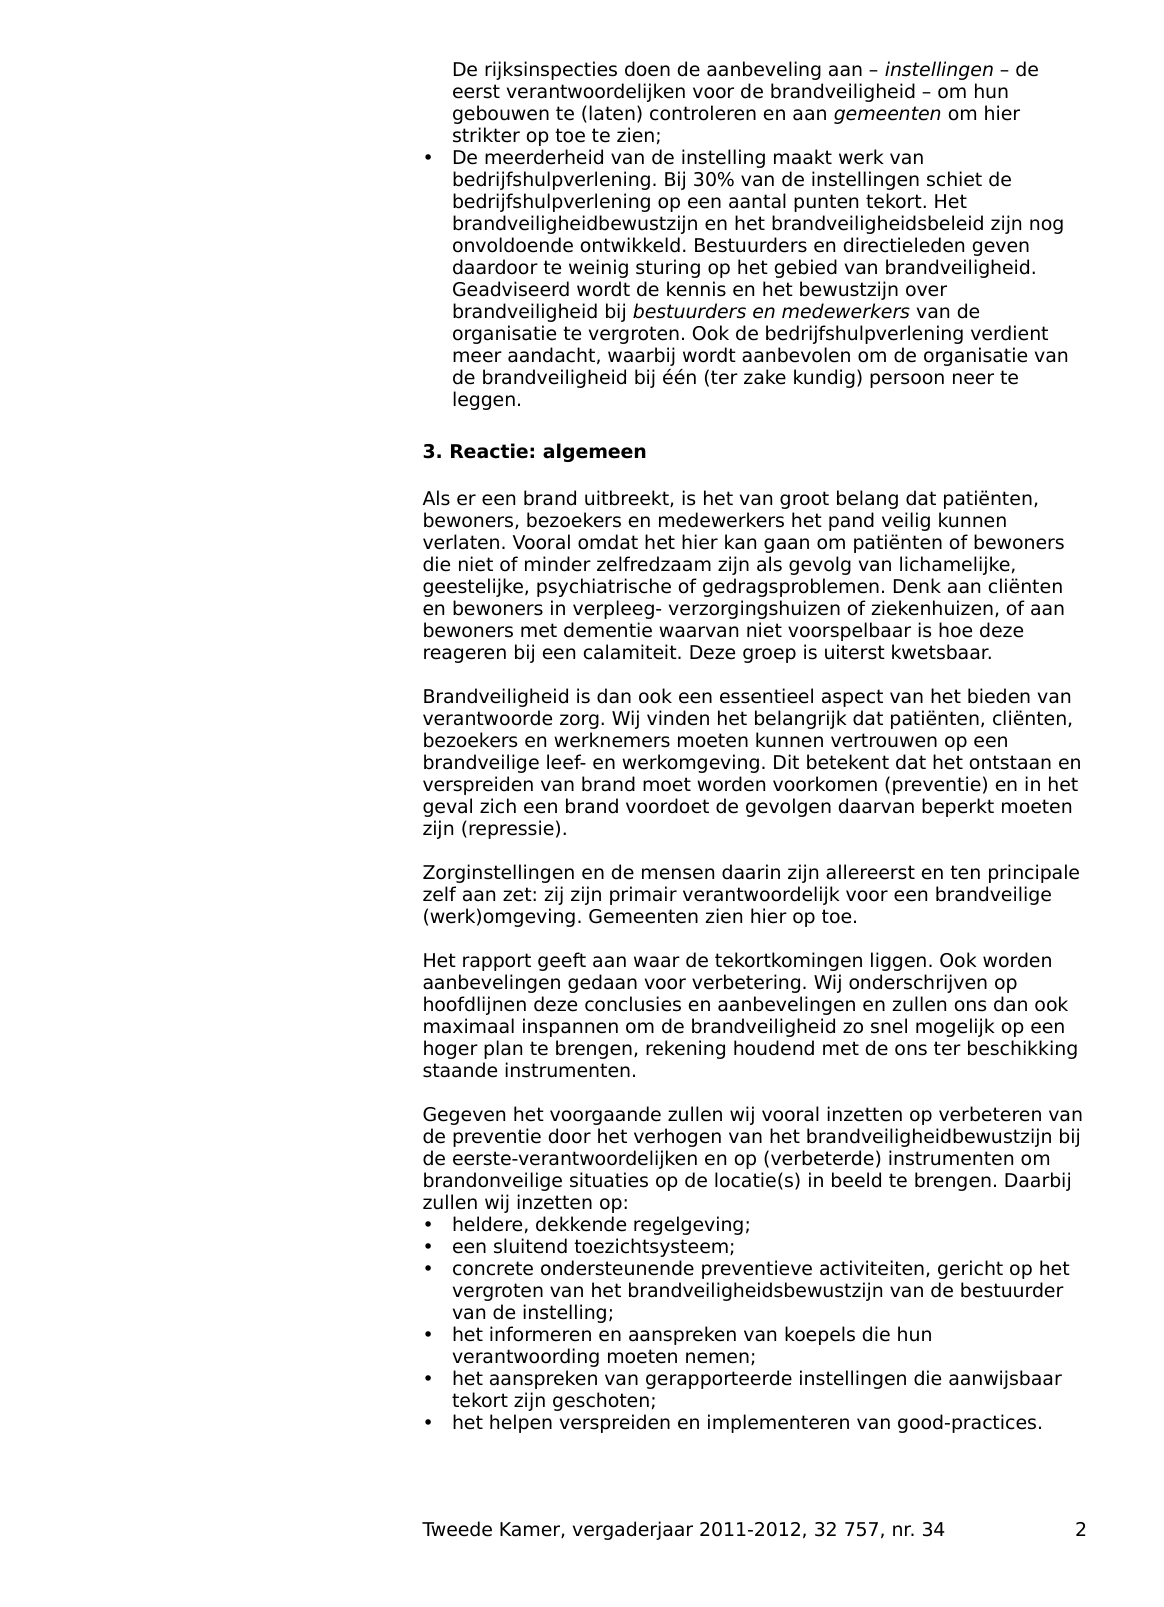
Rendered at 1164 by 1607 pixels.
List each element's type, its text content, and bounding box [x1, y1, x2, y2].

text • het helpen verspreiden en implementeren van good-practices. [422, 1412, 1087, 1434]
text • De meerderheid van de instelling maakt werk van bedrijfshulpverlening. Bij 30% van de instellingen schiet de bedrijfshulpverlening op een aantal punten tekort. Het brandveiligheidbewustzijn en het brandveiligheidsbeleid zijn nog onvoldoende ontwikkeld. Bestuurders en directieleden geven daardoor te weinig sturing op het gebied van brandveiligheid. Geadviseerd wordt de kennis en het bewustzijn over brandveiligheid bij bestuurders en medewerkers van de organisatie te vergroten. Ook de bedrijfshulpverlening verdient meer aandacht, waarbij wordt aanbevolen om de organisatie van de brandveiligheid bij één (ter zake kundig) persoon neer te leggen. [422, 147, 1087, 411]
text Het rapport geeft aan waar de tekortkomingen liggen. Ook worden aanbevelingen gedaan voor verbetering. Wij onderschrijven op hoofdlijnen deze conclusies en aanbevelingen en zullen ons dan ook maximaal inspannen om de brandveiligheid zo snel mogelijk op een hoger plan te brengen, rekening houdend met de ons ter beschikking staande instrumenten. [422, 950, 1087, 1082]
text • concrete ondersteunende preventieve activiteiten, gericht op het vergroten van het brandveiligheidsbewustzijn van de bestuurder van de instelling; [422, 1258, 1087, 1324]
text Als er een brand uitbreekt, is het van groot belang dat patiënten, bewoners, bezoekers en medewerkers het pand veilig kunnen verlaten. Vooral omdat het hier kan gaan om patiënten of bewoners die niet of minder zelfredzaam zijn als gevolg van lichamelijke, geestelijke, psychiatrische of gedragsproblemen. Denk aan cliënten en bewoners in verpleeg- verzorgingshuizen of ziekenhuizen, of aan bewoners met dementie waarvan niet voorspelbaar is hoe deze reageren bij een calamiteit. Deze groep is uiterst kwetsbaar. [422, 488, 1087, 663]
text Gegeven het voorgaande zullen wij vooral inzetten op verbeteren van de preventie door het verhogen van het brandveiligheidbewustzijn bij de eerste-verantwoordelijken en op (verbeterde) instrumenten om brandonveilige situaties op de locatie(s) in beeld te brengen. Daarbij zullen wij inzetten op: [422, 1104, 1087, 1214]
subtitle 3. Reactie: algemeen [422, 441, 1087, 463]
text Brandveiligheid is dan ook een essentieel aspect van het bieden van verantwoorde zorg. Wij vinden het belangrijk dat patiënten, cliënten, bezoekers en werknemers moeten kunnen vertrouwen op een brandveilige leef- en werkomgeving. Dit betekent dat het ontstaan en verspreiden van brand moet worden voorkomen (preventie) en in het geval zich een brand voordoet de gevolgen daarvan beperkt moeten zijn (repressie). [422, 686, 1087, 839]
text De rijksinspecties doen de aanbeveling aan – instellingen – de eerst verantwoordelijken voor de brandveiligheid – om hun gebouwen te (laten) controleren en aan gemeenten om hier strikter op toe te zien; [452, 59, 1087, 147]
text • het aanspreken van gerapporteerde instellingen die aanwijsbaar tekort zijn geschoten; [422, 1368, 1087, 1412]
text Zorginstellingen en de mensen daarin zijn allereerst en ten principale zelf aan zet: zij zijn primair verantwoordelijk voor een brandveilige (werk)omgeving. Gemeenten zien hier op toe. [422, 862, 1087, 928]
text • het informeren en aanspreken van koepels die hun verantwoording moeten nemen; [422, 1324, 1087, 1368]
text • heldere, dekkende regelgeving; [422, 1214, 1087, 1236]
text • een sluitend toezichtsysteem; [422, 1236, 1087, 1258]
